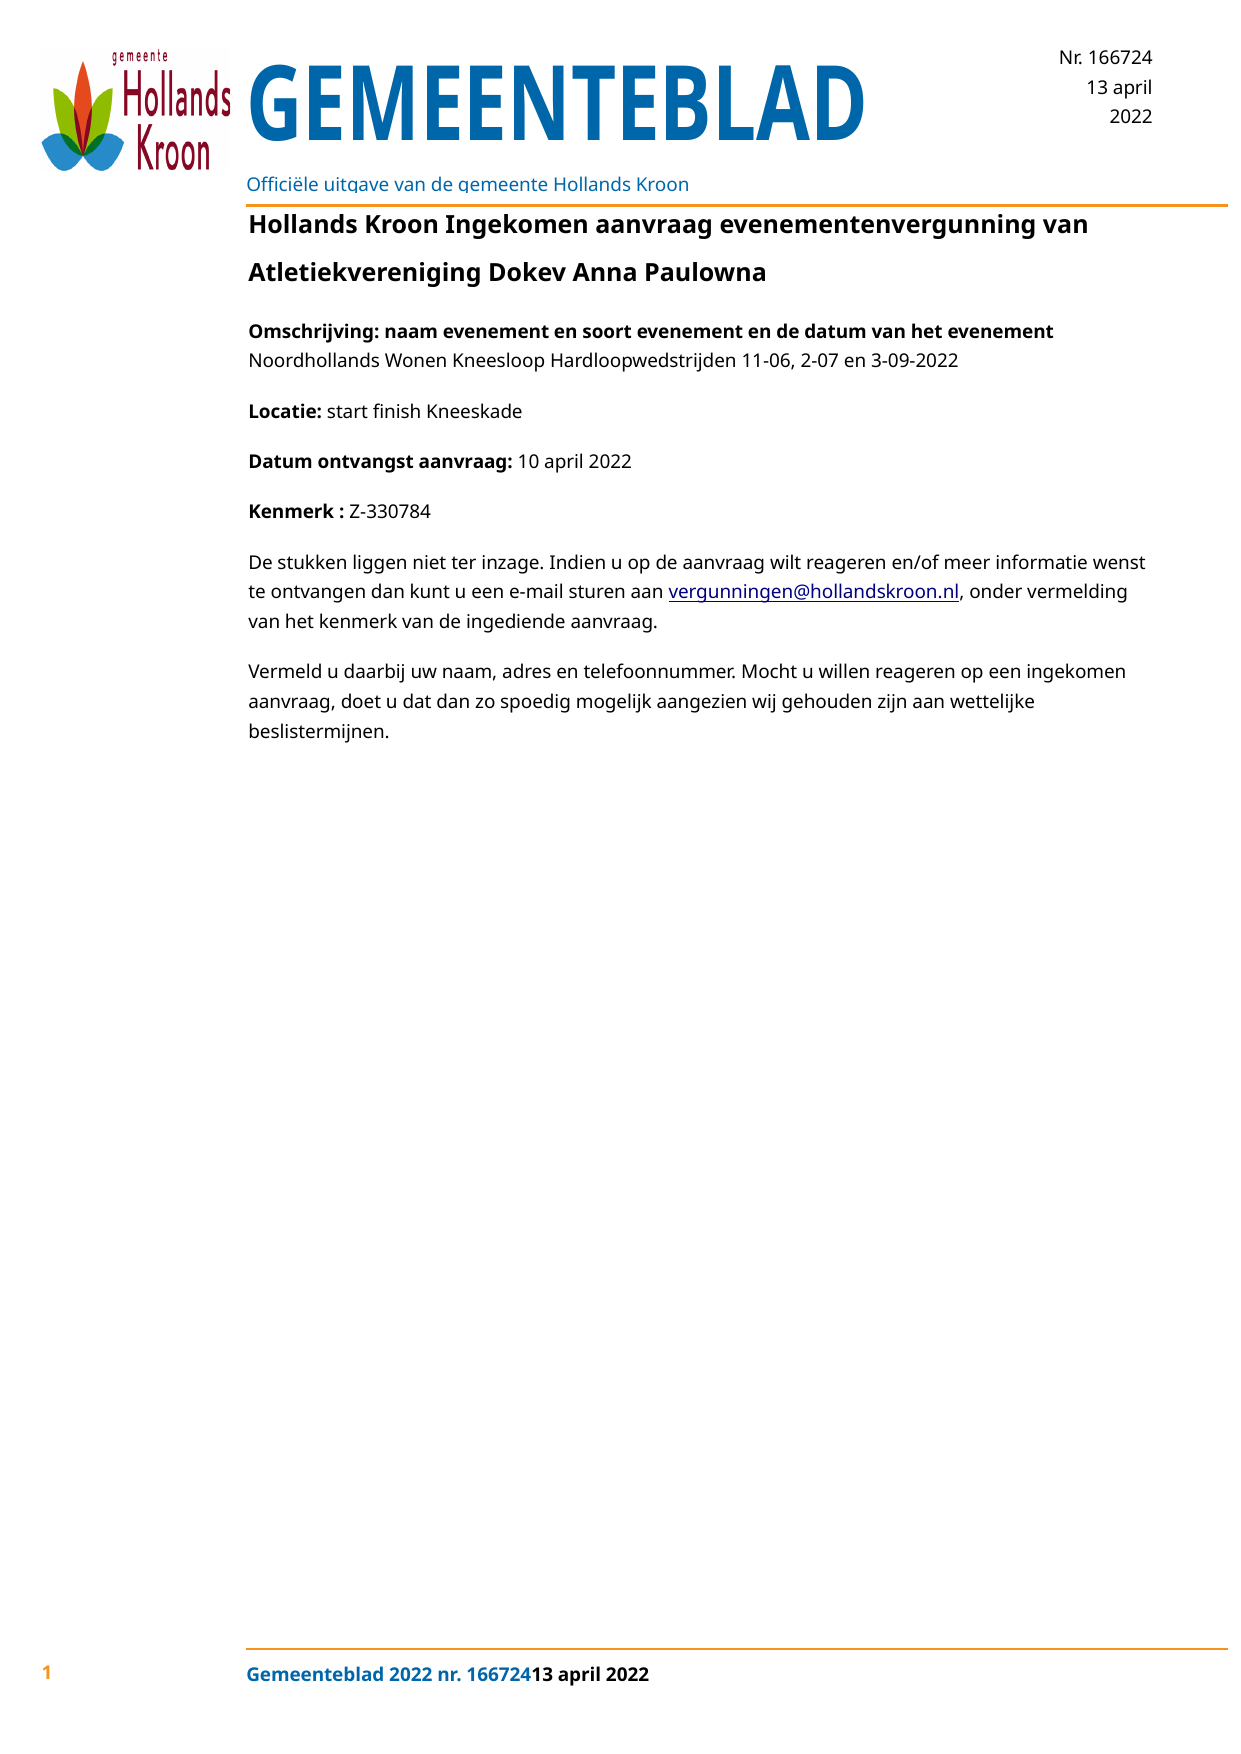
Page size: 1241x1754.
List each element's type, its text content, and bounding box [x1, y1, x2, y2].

text Omschrijving: naam evenement en soort evenement en de datum van het evenement Noordhollands Wonen Kneesloop Hardloopwedstrijden 11-06, 2-07 en 3-09-2022 [248, 318, 1152, 373]
text De stukken liggen niet ter inzage. Indien u op de aanvraag wilt reageren en/of meer informatie wenst te ontvangen dan kunt u een e-mail sturen aan vergunningen@hollandskroon.nl, onder vermelding van het kenmerk van de ingediende aanvraag. [248, 549, 1152, 634]
text Vermeld u daarbij uw naam, adres en telefoonnummer. Mocht u willen reageren op een ingekomen aanvraag, doet u dat dan zo spoedig mogelijk aangezien wij gehouden zijn aan wettelijke beslistermijnen. [248, 659, 1152, 744]
text Hollands Kroon Ingekomen aanvraag evenementenvergunning van Atletiekvereniging Dokev Anna Paulowna [248, 207, 1152, 288]
text Locatie: start finish Kneeskade [248, 398, 1152, 424]
picture [41, 47, 231, 172]
text Datum ontvangst aanvraag: 10 april 2022 [248, 448, 1152, 474]
text Kenmerk : Z-330784 [248, 499, 1152, 524]
